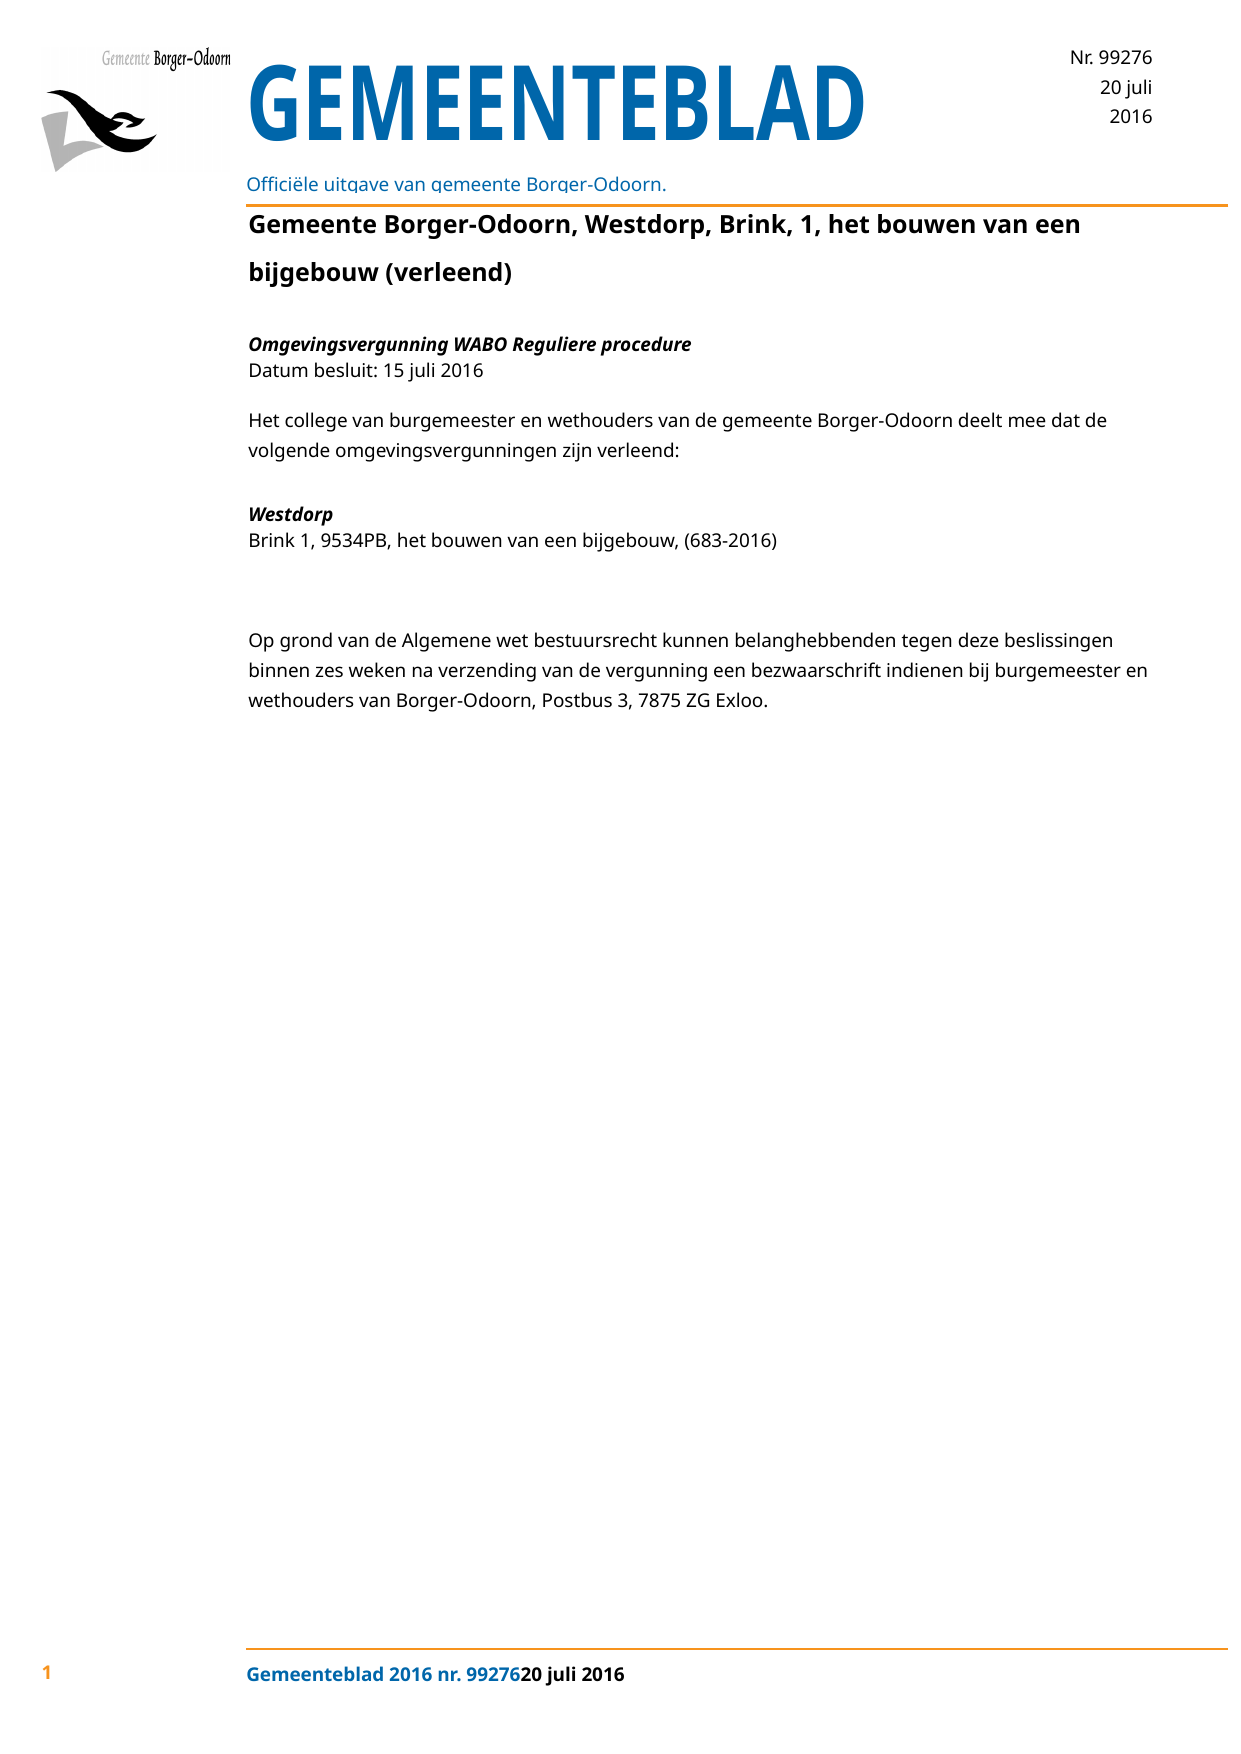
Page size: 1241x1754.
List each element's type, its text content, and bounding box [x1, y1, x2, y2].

text Op grond van de Algemene wet bestuursrecht kunnen belanghebbenden tegen deze beslissingen binnen zes weken na verzending van de vergunning een bezwaarschrift indienen bij burgemeester en wethouders van Borger-Odoorn, Postbus 3, 7875 ZG Exloo. [248, 628, 1152, 713]
text Omgevingsvergunning WABO Reguliere procedure [248, 331, 1152, 357]
text Het college van burgemeester en wethouders van de gemeente Borger-Odoorn deelt mee dat de volgende omgevingsvergunningen zijn verleend: [248, 408, 1152, 463]
text Westdorp [248, 501, 1152, 527]
picture [41, 47, 231, 172]
text Gemeente Borger-Odoorn, Westdorp, Brink, 1, het bouwen van een bijgebouw (verleend) [248, 207, 1152, 288]
text Brink 1, 9534PB, het bouwen van een bijgebouw, (683-2016) [248, 527, 1152, 553]
text Datum besluit: 15 juli 2016 [248, 357, 1152, 383]
